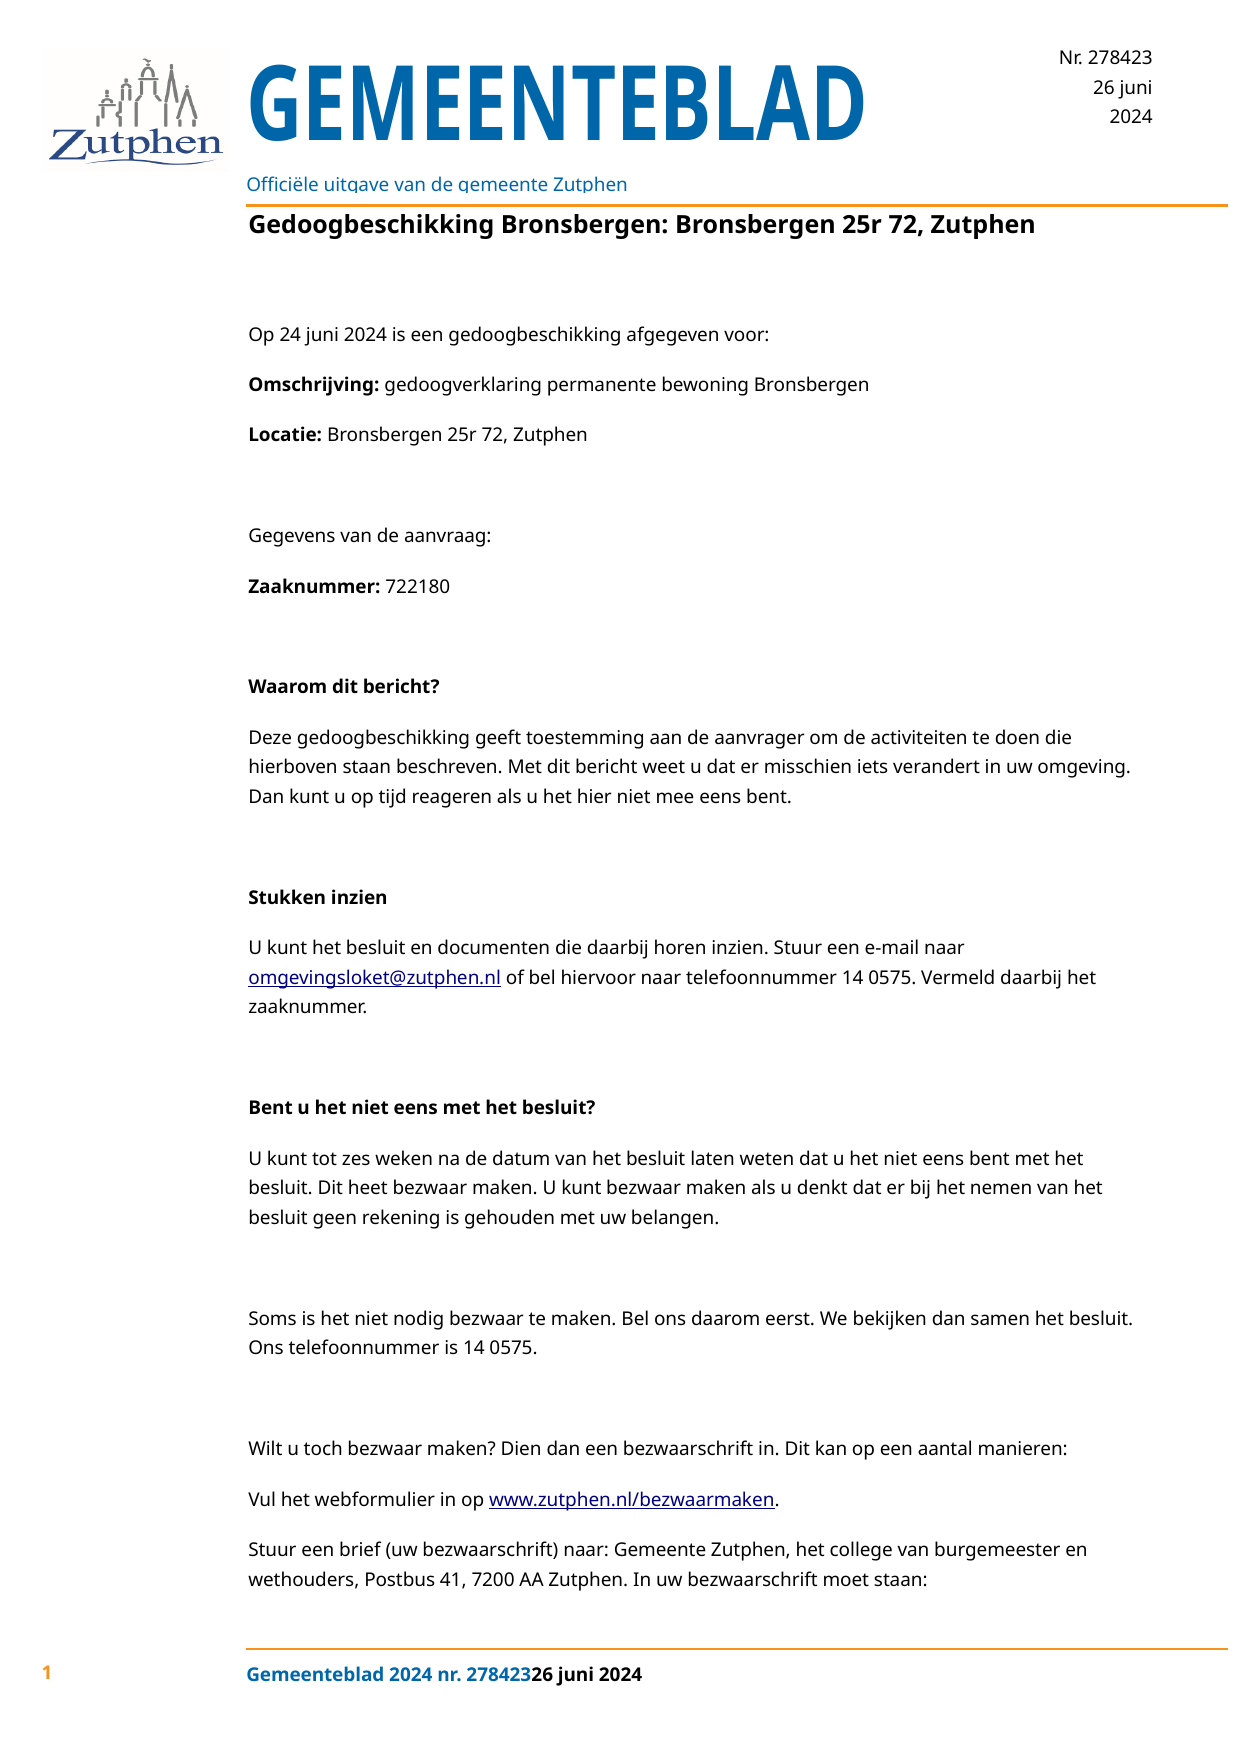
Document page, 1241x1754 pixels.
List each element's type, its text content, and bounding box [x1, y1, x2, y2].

text Wilt u toch bezwaar maken? Dien dan een bezwaarschrift in. Dit kan op een aantal manieren: [248, 1435, 1152, 1461]
text Stuur een brief (uw bezwaarschrift) naar: Gemeente Zutphen, het college van burgemeester en wethouders, Postbus 41, 7200 AA Zutphen. In uw bezwaarschrift moet staan: [248, 1536, 1152, 1591]
text Deze gedoogbeschikking geeft toestemming aan de aanvrager om de activiteiten te doen die hierboven staan beschreven. Met dit bericht weet u dat er misschien iets verandert in uw omgeving. Dan kunt u op tijd reageren als u het hier niet mee eens bent. [248, 724, 1152, 809]
text Soms is het niet nodig bezwaar te maken. Bel ons daarom eerst. We bekijken dan samen het besluit. Ons telefoonnummer is 14 0575. [248, 1305, 1152, 1360]
text Op 24 juni 2024 is een gedoogbeschikking afgegeven voor: [248, 321, 1152, 346]
text Zaaknummer: 722180 [248, 573, 1152, 598]
text Locatie: Bronsbergen 25r 72, Zutphen [248, 422, 1152, 447]
text Omschrijving: gedoogverklaring permanente bewoning Bronsbergen [248, 371, 1152, 397]
text U kunt het besluit en documenten die daarbij horen inzien. Stuur een e-mail naar omgevingsloket@zutphen.nl of bel hiervoor naar telefoonnummer 14 0575. Vermeld daarbij het zaaknummer. [248, 934, 1152, 1019]
text Gedoogbeschikking Bronsbergen: Bronsbergen 25r 72, Zutphen [248, 207, 1152, 241]
text Waarom dit bericht? [248, 674, 1152, 699]
text Gegevens van de aanvraag: [248, 522, 1152, 548]
text Bent u het niet eens met het besluit? [248, 1094, 1152, 1120]
picture [41, 47, 231, 172]
text U kunt tot zes weken na de datum van het besluit laten weten dat u het niet eens bent met het besluit. Dit heet bezwaar maken. U kunt bezwaar maken als u denkt dat er bij het nemen van het besluit geen rekening is gehouden met uw belangen. [248, 1145, 1152, 1230]
text Vul het webformulier in op www.zutphen.nl/bezwaarmaken. [248, 1486, 1152, 1511]
text Stukken inzien [248, 884, 1152, 910]
